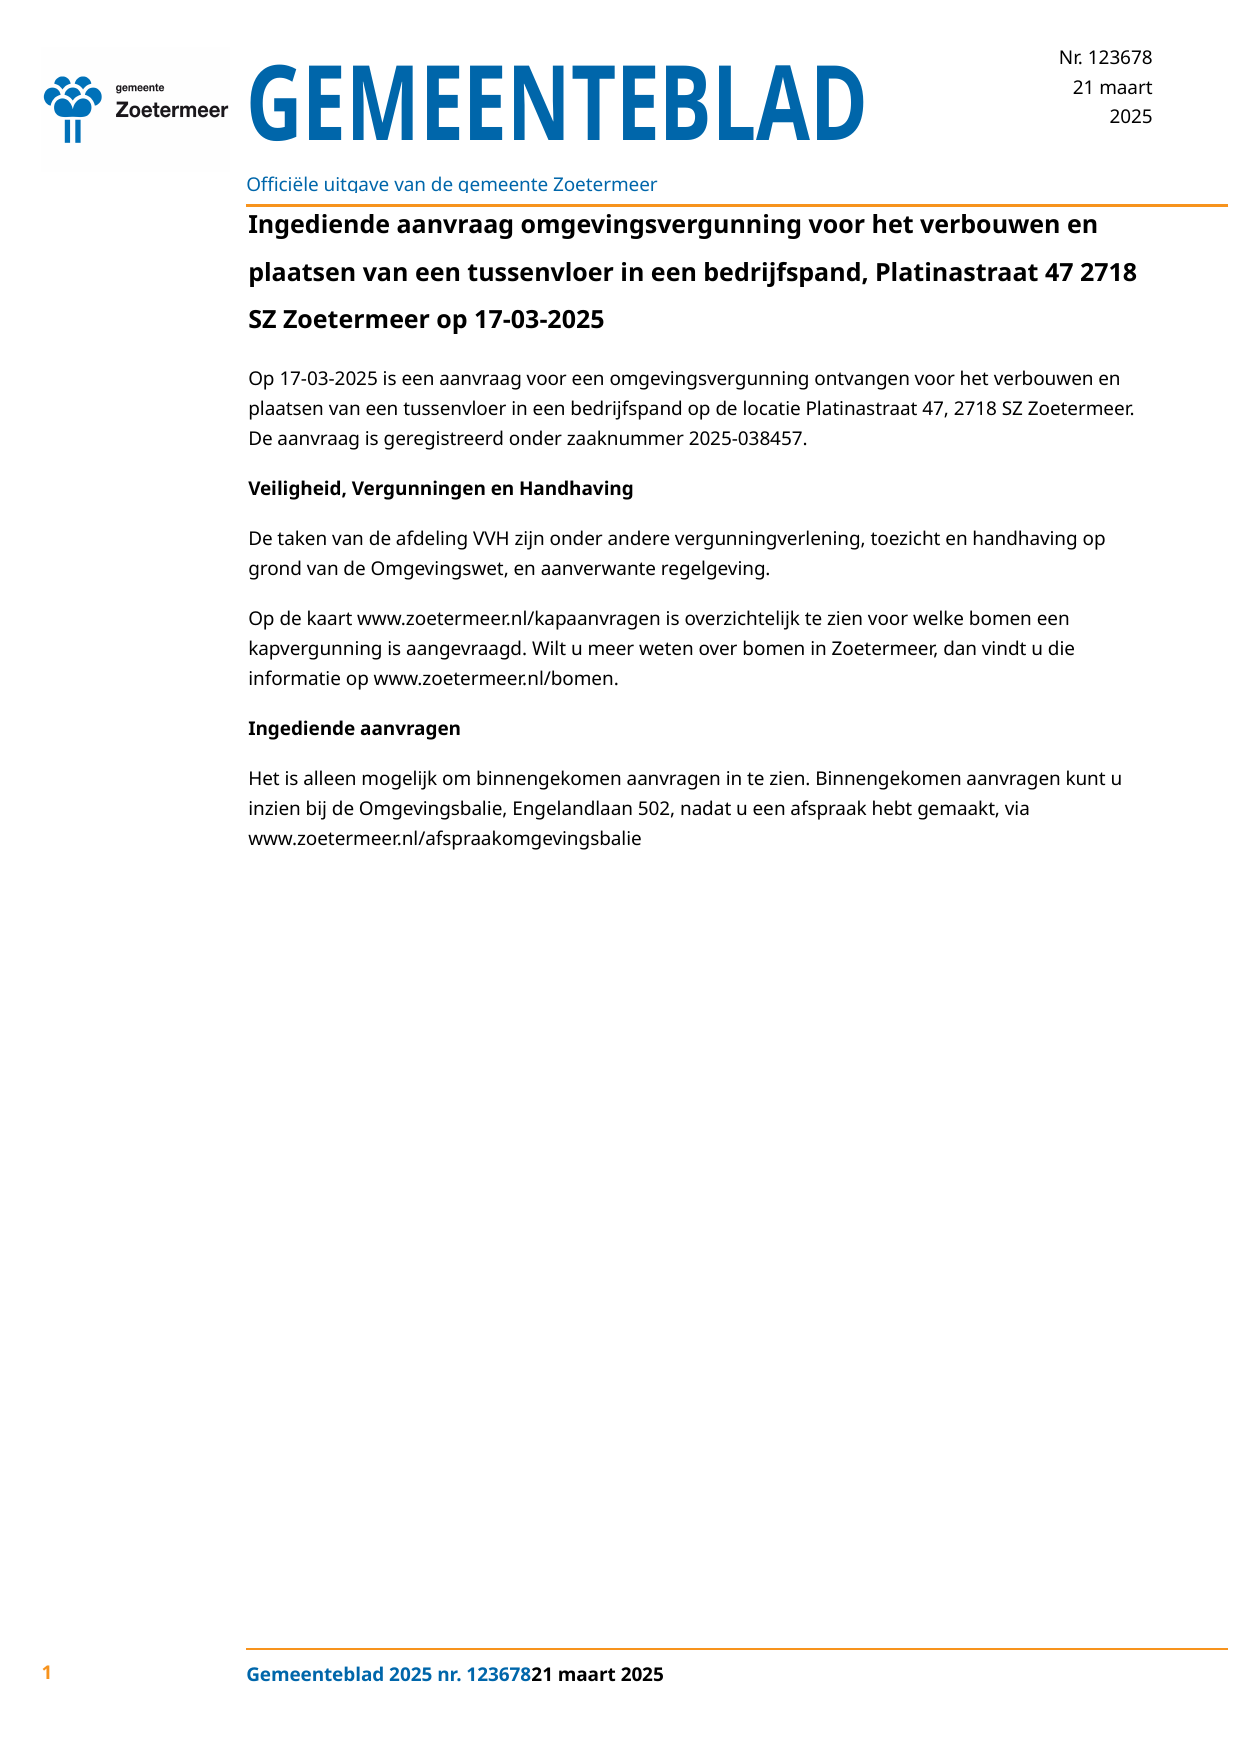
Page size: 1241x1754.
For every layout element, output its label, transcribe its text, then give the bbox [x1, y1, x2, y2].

text Ingediende aanvragen [248, 715, 1152, 741]
text De taken van de afdeling VVH zijn onder andere vergunningverlening, toezicht en handhaving op grond van de Omgevingswet, en aanverwante regelgeving. [248, 526, 1152, 581]
text Op 17-03-2025 is een aanvraag voor een omgevingsvergunning ontvangen voor het verbouwen en plaatsen van een tussenvloer in een bedrijfspand op de locatie Platinastraat 47, 2718 SZ Zoetermeer. De aanvraag is geregistreerd onder zaaknummer 2025-038457. [248, 366, 1152, 450]
text Ingediende aanvraag omgevingsvergunning voor het verbouwen en plaatsen van een tussenvloer in een bedrijfspand, Platinastraat 47 2718 SZ Zoetermeer op 17-03-2025 [248, 207, 1152, 336]
text Op de kaart www.zoetermeer.nl/kapaanvragen is overzichtelijk te zien voor welke bomen een kapvergunning is aangevraagd. Wilt u meer weten over bomen in Zoetermeer, dan vindt u die informatie op www.zoetermeer.nl/bomen. [248, 606, 1152, 690]
picture [41, 47, 231, 172]
text Het is alleen mogelijk om binnengekomen aanvragen in te zien. Binnengekomen aanvragen kunt u inzien bij de Omgevingsbalie, Engelandlaan 502, nadat u een afspraak hebt gemaakt, via www.zoetermeer.nl/afspraakomgevingsbalie [248, 766, 1152, 850]
text Veiligheid, Vergunningen en Handhaving [248, 475, 1152, 501]
